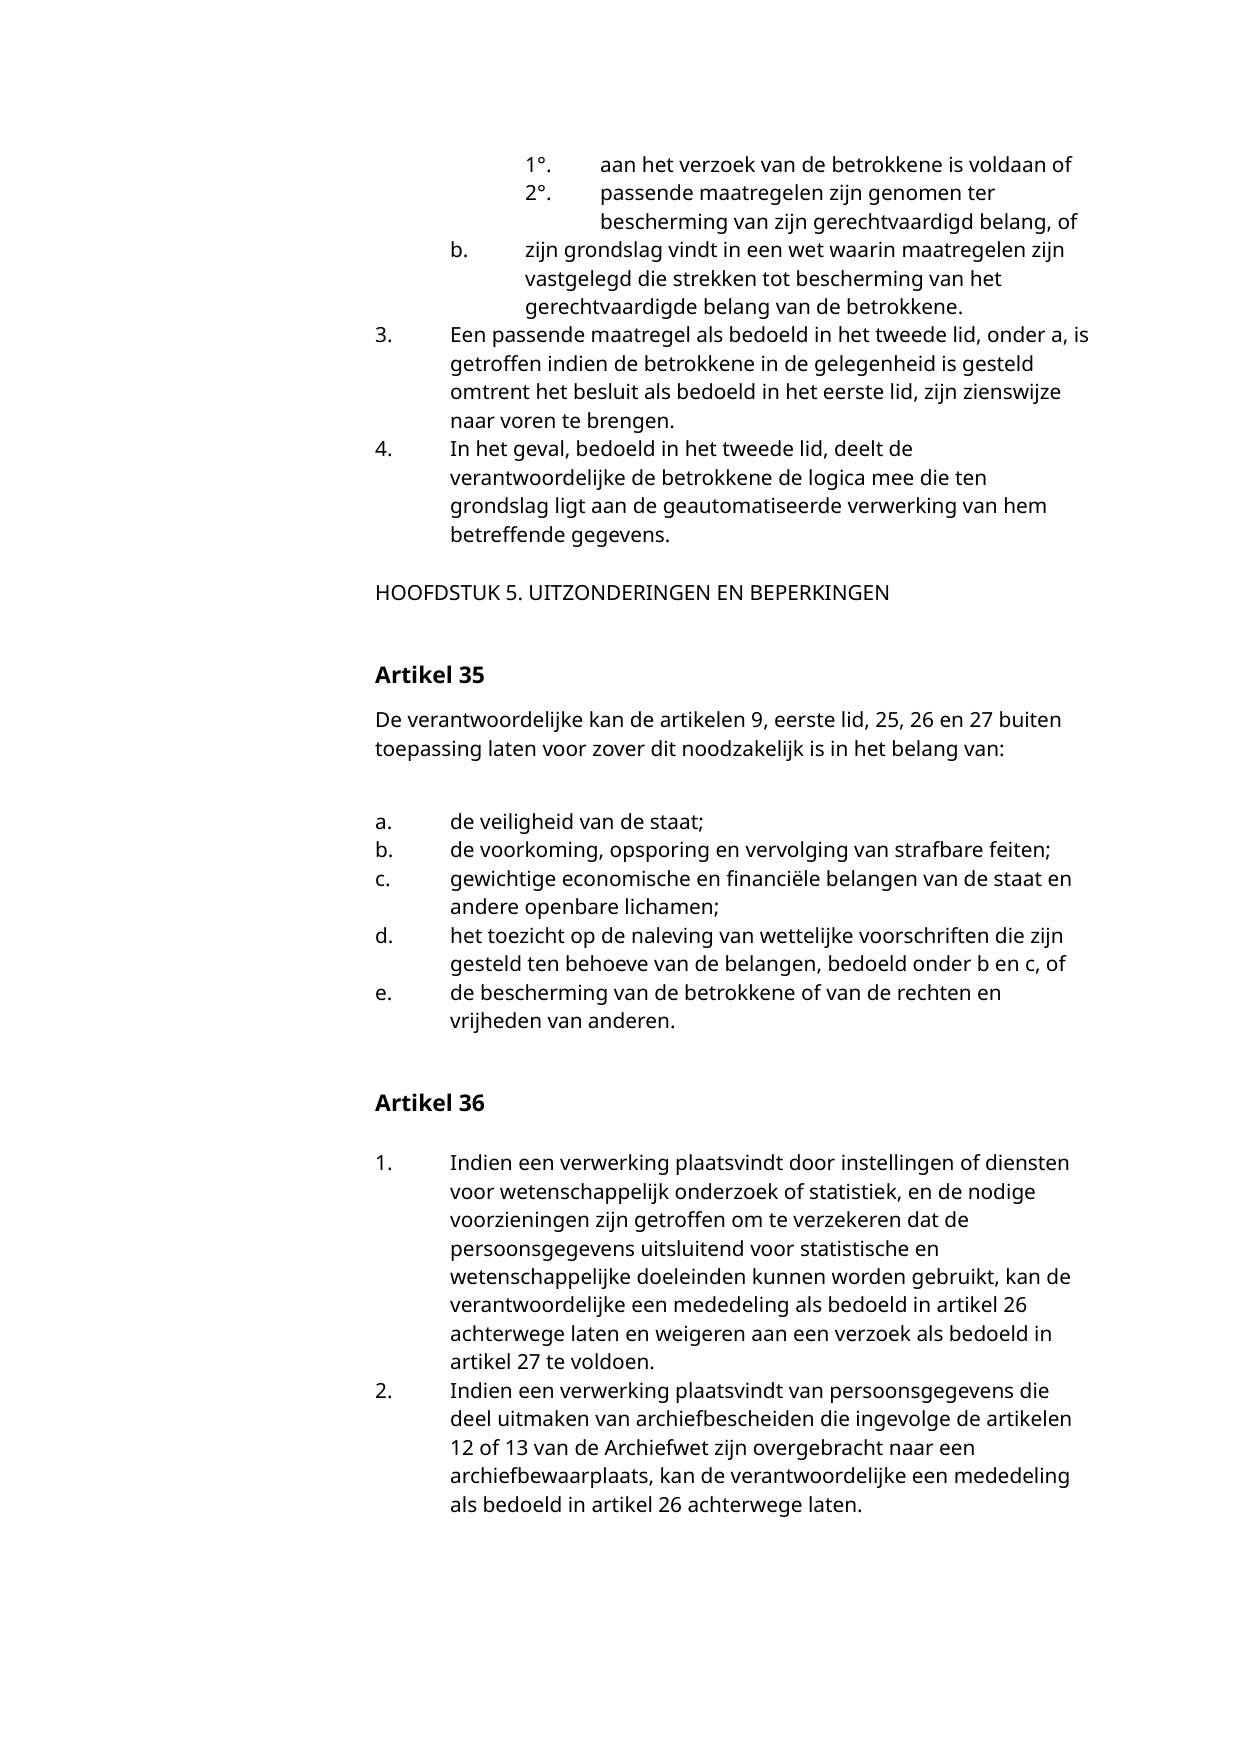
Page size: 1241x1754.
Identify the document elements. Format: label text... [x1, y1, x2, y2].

subtitle Artikel 35 [375, 659, 1090, 690]
list In het geval, bedoeld in het tweede lid, deelt de verantwoordelijke de betrokkene de logica mee die ten grondslag ligt aan de geautomatiseerde verwerking van hem betreffende gegevens. [375, 434, 1090, 548]
list Een passende maatregel als bedoeld in het tweede lid, onder a, is getroffen indien de betrokkene in de gelegenheid is gesteld omtrent het besluit als bedoeld in het eerste lid, zijn zienswijze naar voren te brengen. [375, 321, 1090, 434]
list het toezicht op de naleving van wettelijke voorschriften die zijn gesteld ten behoeve van de belangen, bedoeld onder b en c, of [375, 921, 1090, 978]
list gewichtige economische en financiële belangen van de staat en andere openbare lichamen; [375, 864, 1090, 921]
list passende maatregelen zijn genomen ter bescherming van zijn gerechtvaardigd belang, of [525, 178, 1090, 235]
text De verantwoordelijke kan de artikelen 9, eerste lid, 25, 26 en 27 buiten toepassing laten voor zover dit noodzakelijk is in het belang van: [375, 705, 1090, 762]
list de veiligheid van de staat; [375, 807, 1090, 836]
list Indien een verwerking plaatsvindt van persoonsgegevens die deel uitmaken van archiefbescheiden die ingevolge de artikelen 12 of 13 van de Archiefwet zijn overgebracht naar een archiefbewaarplaats, kan de verantwoordelijke een mededeling als bedoeld in artikel 26 achterwege laten. [375, 1376, 1090, 1518]
list de voorkoming, opsporing en vervolging van strafbare feiten; [375, 836, 1090, 864]
list Indien een verwerking plaatsvindt door instellingen of diensten voor wetenschappelijk onderzoek of statistiek, en de nodige voorzieningen zijn getroffen om te verzekeren dat de persoonsgegevens uitsluitend voor statistische en wetenschappelijke doeleinden kunnen worden gebruikt, kan de verantwoordelijke een mededeling als bedoeld in artikel 26 achterwege laten en weigeren aan een verzoek als bedoeld in artikel 27 te voldoen. [375, 1148, 1090, 1376]
subtitle Artikel 36 [375, 1087, 1090, 1118]
subtitle HOOFDSTUK 5. UITZONDERINGEN EN BEPERKINGEN [375, 578, 1090, 607]
list zijn grondslag vindt in een wet waarin maatregelen zijn vastgelegd die strekken tot bescherming van het gerechtvaardigde belang van de betrokkene. [450, 235, 1090, 321]
list de bescherming van de betrokkene of van de rechten en vrijheden van anderen. [375, 978, 1090, 1035]
list aan het verzoek van de betrokkene is voldaan of [525, 150, 1090, 178]
